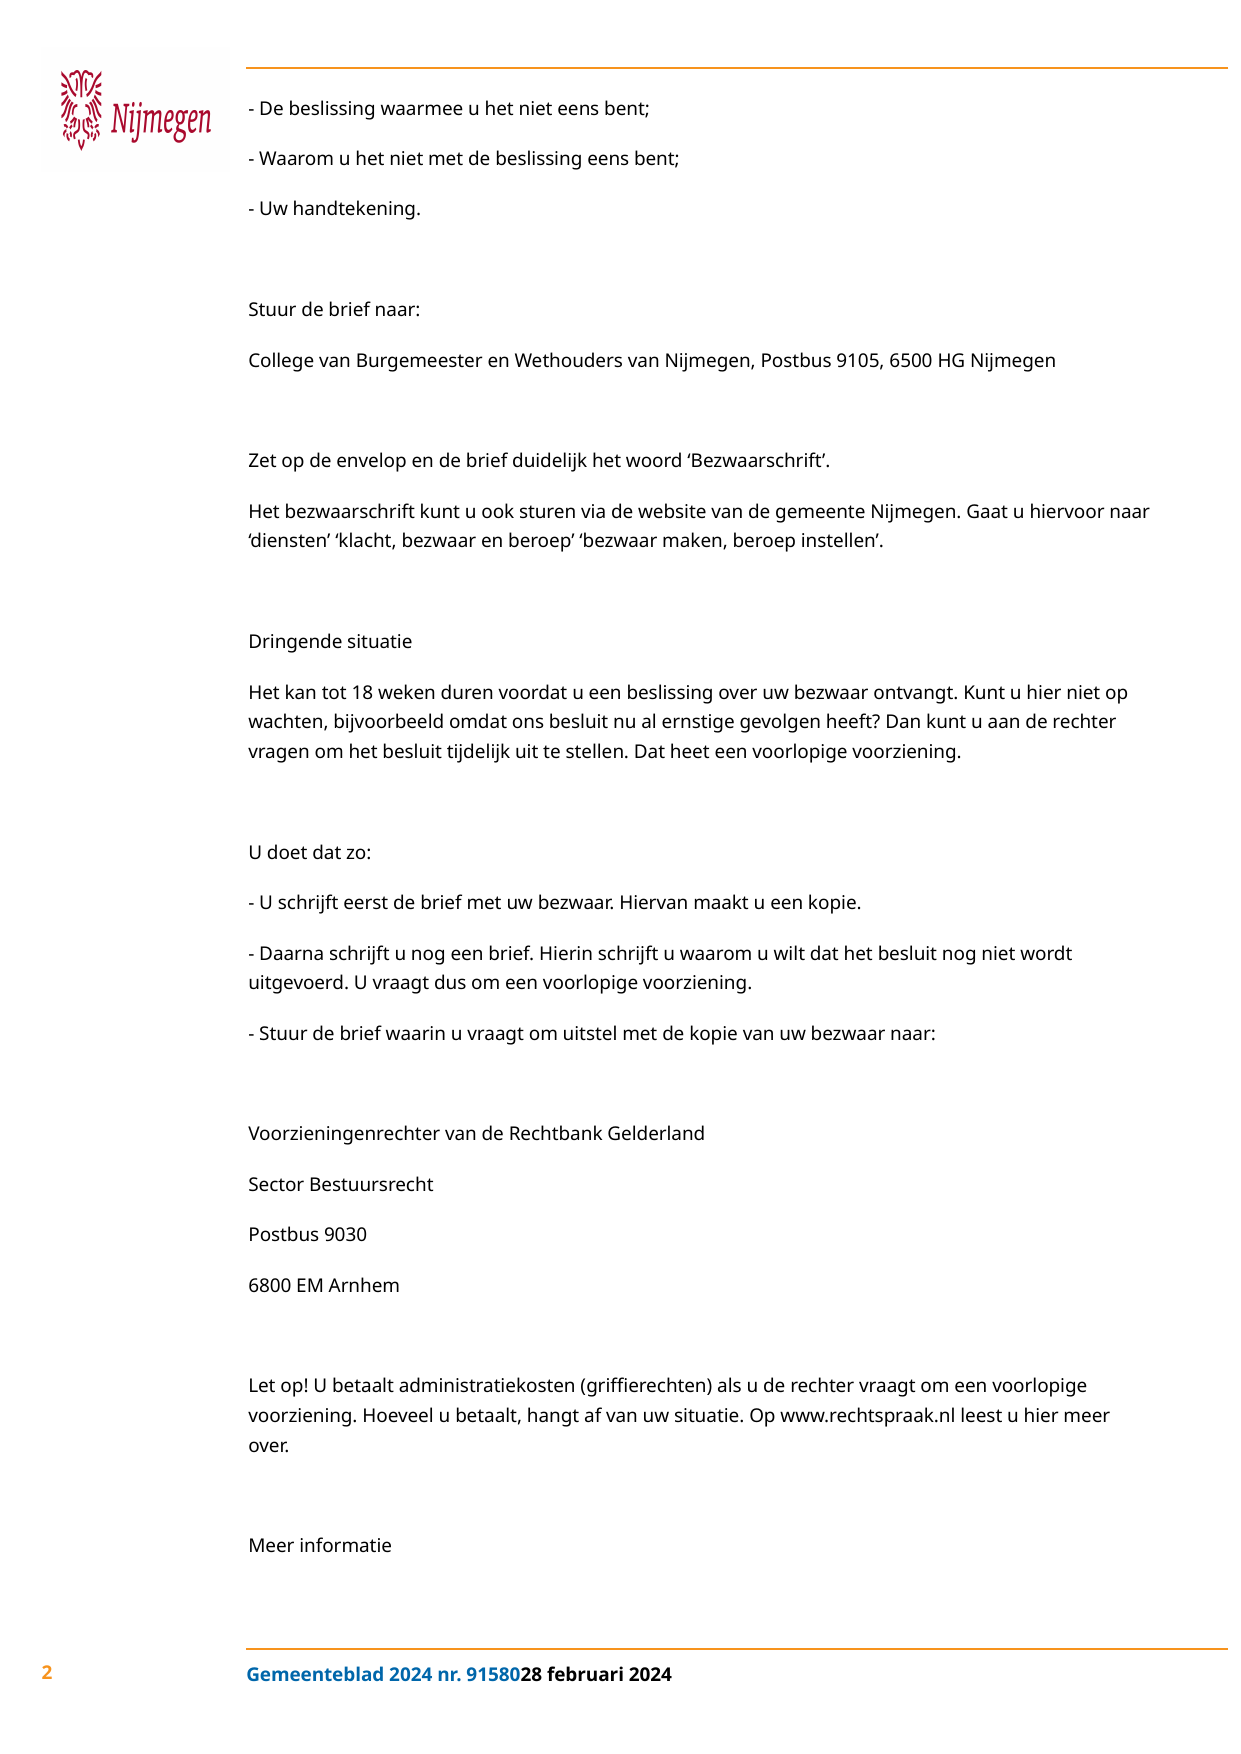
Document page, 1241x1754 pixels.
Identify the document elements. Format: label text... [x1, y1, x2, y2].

text - Uw handtekening. [248, 196, 1152, 221]
text U doet dat zo: [248, 839, 1152, 865]
text College van Burgemeester en Wethouders van Nijmegen, Postbus 9105, 6500 HG Nijmegen [248, 347, 1152, 373]
text - De beslissing waarmee u het niet eens bent; [248, 95, 1152, 121]
text Meer informatie [248, 1533, 1152, 1558]
text - Waarom u het niet met de beslissing eens bent; [248, 145, 1152, 171]
text Let op! U betaalt administratiekosten (griffierechten) als u de rechter vraagt om een voorlopige voorziening. Hoeveel u betaalt, hangt af van uw situatie. Op www.rechtspraak.nl leest u hier meer over. [248, 1373, 1152, 1458]
text - Daarna schrijft u nog een brief. Hierin schrijft u waarom u wilt dat het besluit nog niet wordt uitgevoerd. U vraagt dus om een voorlopige voorziening. [248, 940, 1152, 995]
text Het bezwaarschrift kunt u ook sturen via de website van de gemeente Nijmegen. Gaat u hiervoor naar ‘diensten’ ‘klacht, bezwaar en beroep’ ‘bezwaar maken, beroep instellen’. [248, 498, 1152, 553]
text Sector Bestuursrecht [248, 1171, 1152, 1197]
text Zet op de envelop en de brief duidelijk het woord ‘Bezwaarschrift’. [248, 448, 1152, 473]
picture [41, 47, 231, 172]
text Postbus 9030 [248, 1221, 1152, 1247]
text Het kan tot 18 weken duren voordat u een beslissing over uw bezwaar ontvangt. Kunt u hier niet op wachten, bijvoorbeeld omdat ons besluit nu al ernstige gevolgen heeft? Dan kunt u aan de rechter vragen om het besluit tijdelijk uit te stellen. Dat heet een voorlopige voorziening. [248, 679, 1152, 764]
text Stuur de brief naar: [248, 296, 1152, 322]
text Dringende situatie [248, 628, 1152, 654]
text 6800 EM Arnhem [248, 1272, 1152, 1298]
text Voorzieningenrechter van de Rechtbank Gelderland [248, 1121, 1152, 1146]
text - Stuur de brief waarin u vraagt om uitstel met de kopie van uw bezwaar naar: [248, 1020, 1152, 1046]
text - U schrijft eerst de brief met uw bezwaar. Hiervan maakt u een kopie. [248, 889, 1152, 915]
